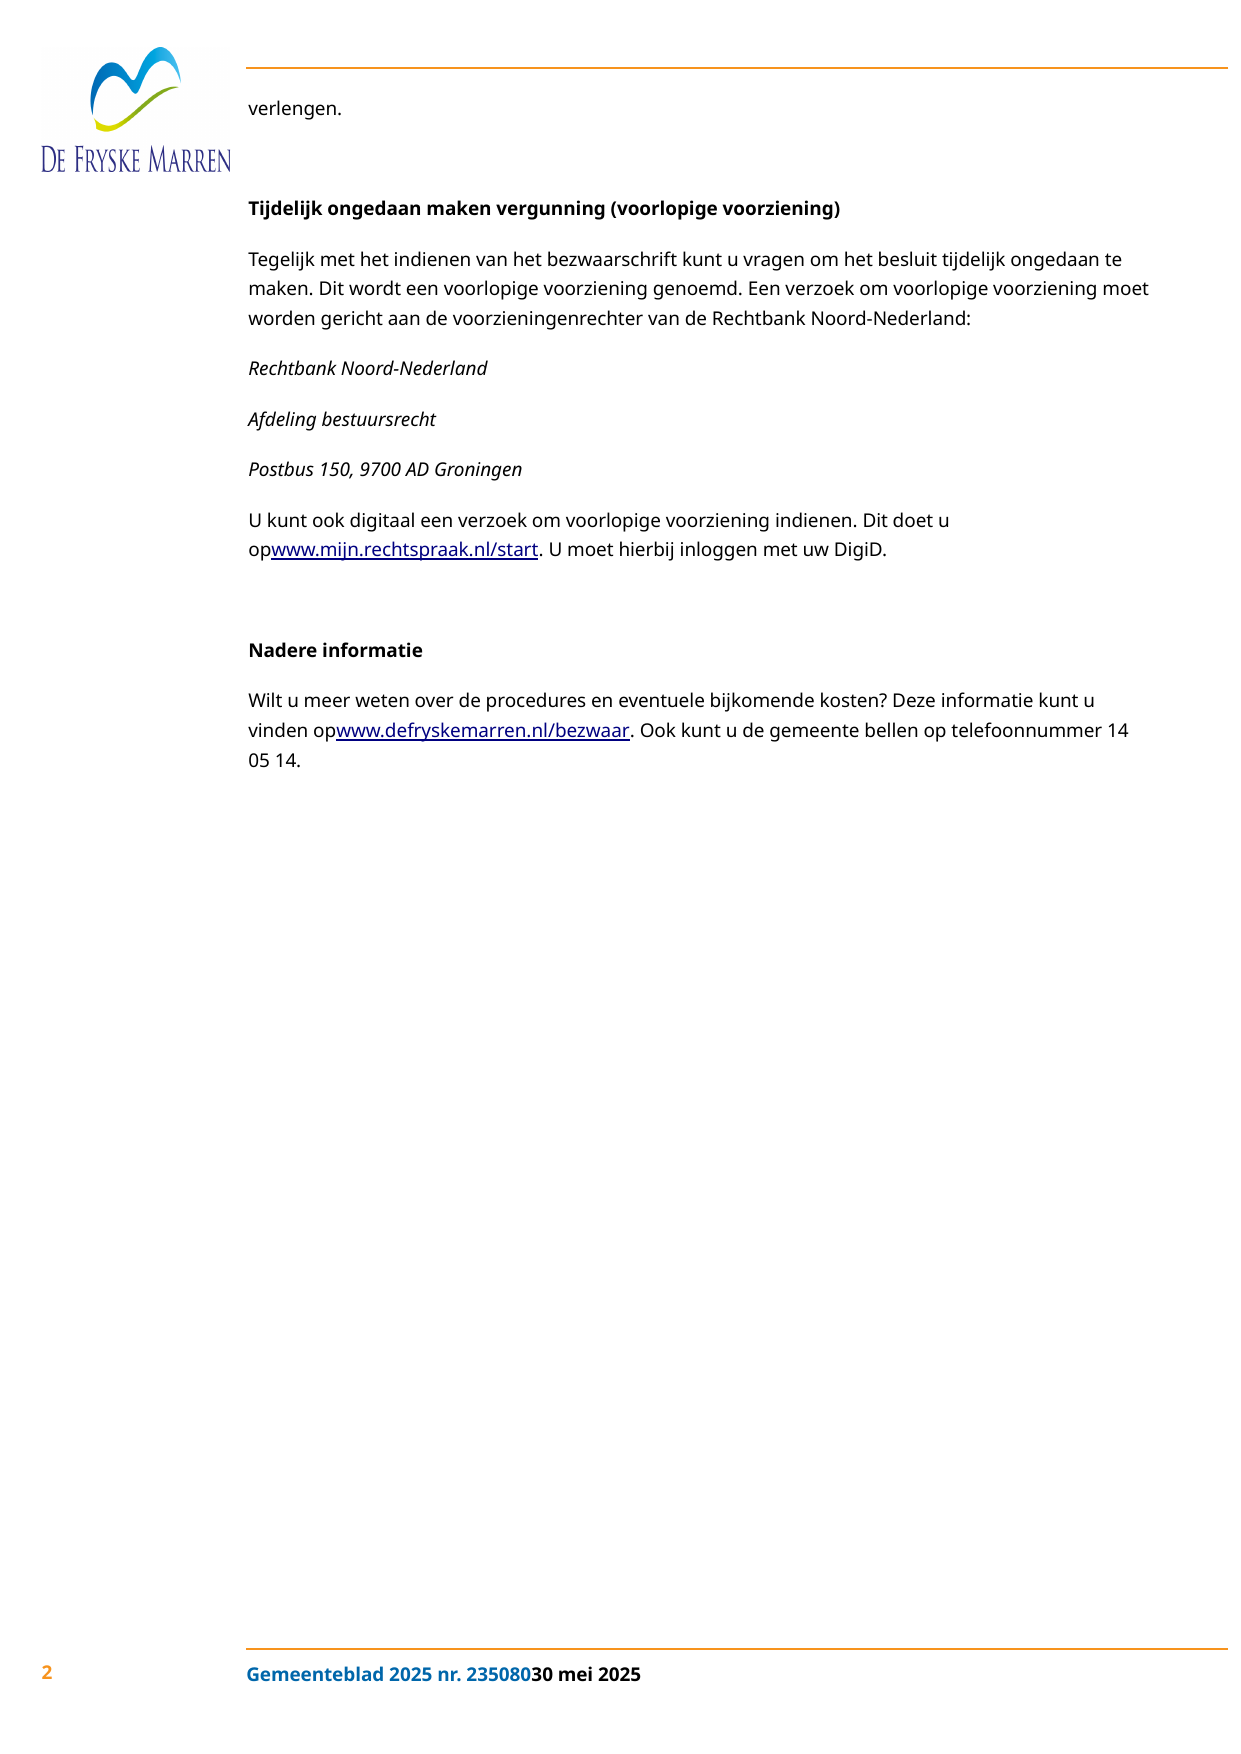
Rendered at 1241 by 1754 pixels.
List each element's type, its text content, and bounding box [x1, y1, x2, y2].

text U kunt ook digitaal een verzoek om voorlopige voorziening indienen. Dit doet u opwww.mijn.rechtspraak.nl/start. U moet hierbij inloggen met uw DigiD. [248, 507, 1152, 562]
text Rechtbank Noord-Nederland [248, 356, 1152, 381]
text Afdeling bestuursrecht [248, 406, 1152, 432]
text Nadere informatie [248, 637, 1152, 663]
text Postbus 150, 9700 AD Groningen [248, 456, 1152, 482]
text Wilt u meer weten over de procedures en eventuele bijkomende kosten? Deze informatie kunt u vinden opwww.defryskemarren.nl/bezwaar. Ook kunt u de gemeente bellen op telefoonnummer 14 05 14. [248, 688, 1152, 773]
text Tegelijk met het indienen van het bezwaarschrift kunt u vragen om het besluit tijdelijk ongedaan te maken. Dit wordt een voorlopige voorziening genoemd. Een verzoek om voorlopige voorziening moet worden gericht aan de voorzieningenrechter van de Rechtbank Noord-Nederland: [248, 246, 1152, 331]
picture [41, 47, 231, 172]
text Tijdelijk ongedaan maken vergunning (voorlopige voorziening) [248, 196, 1152, 221]
text verlengen. [248, 95, 1152, 121]
